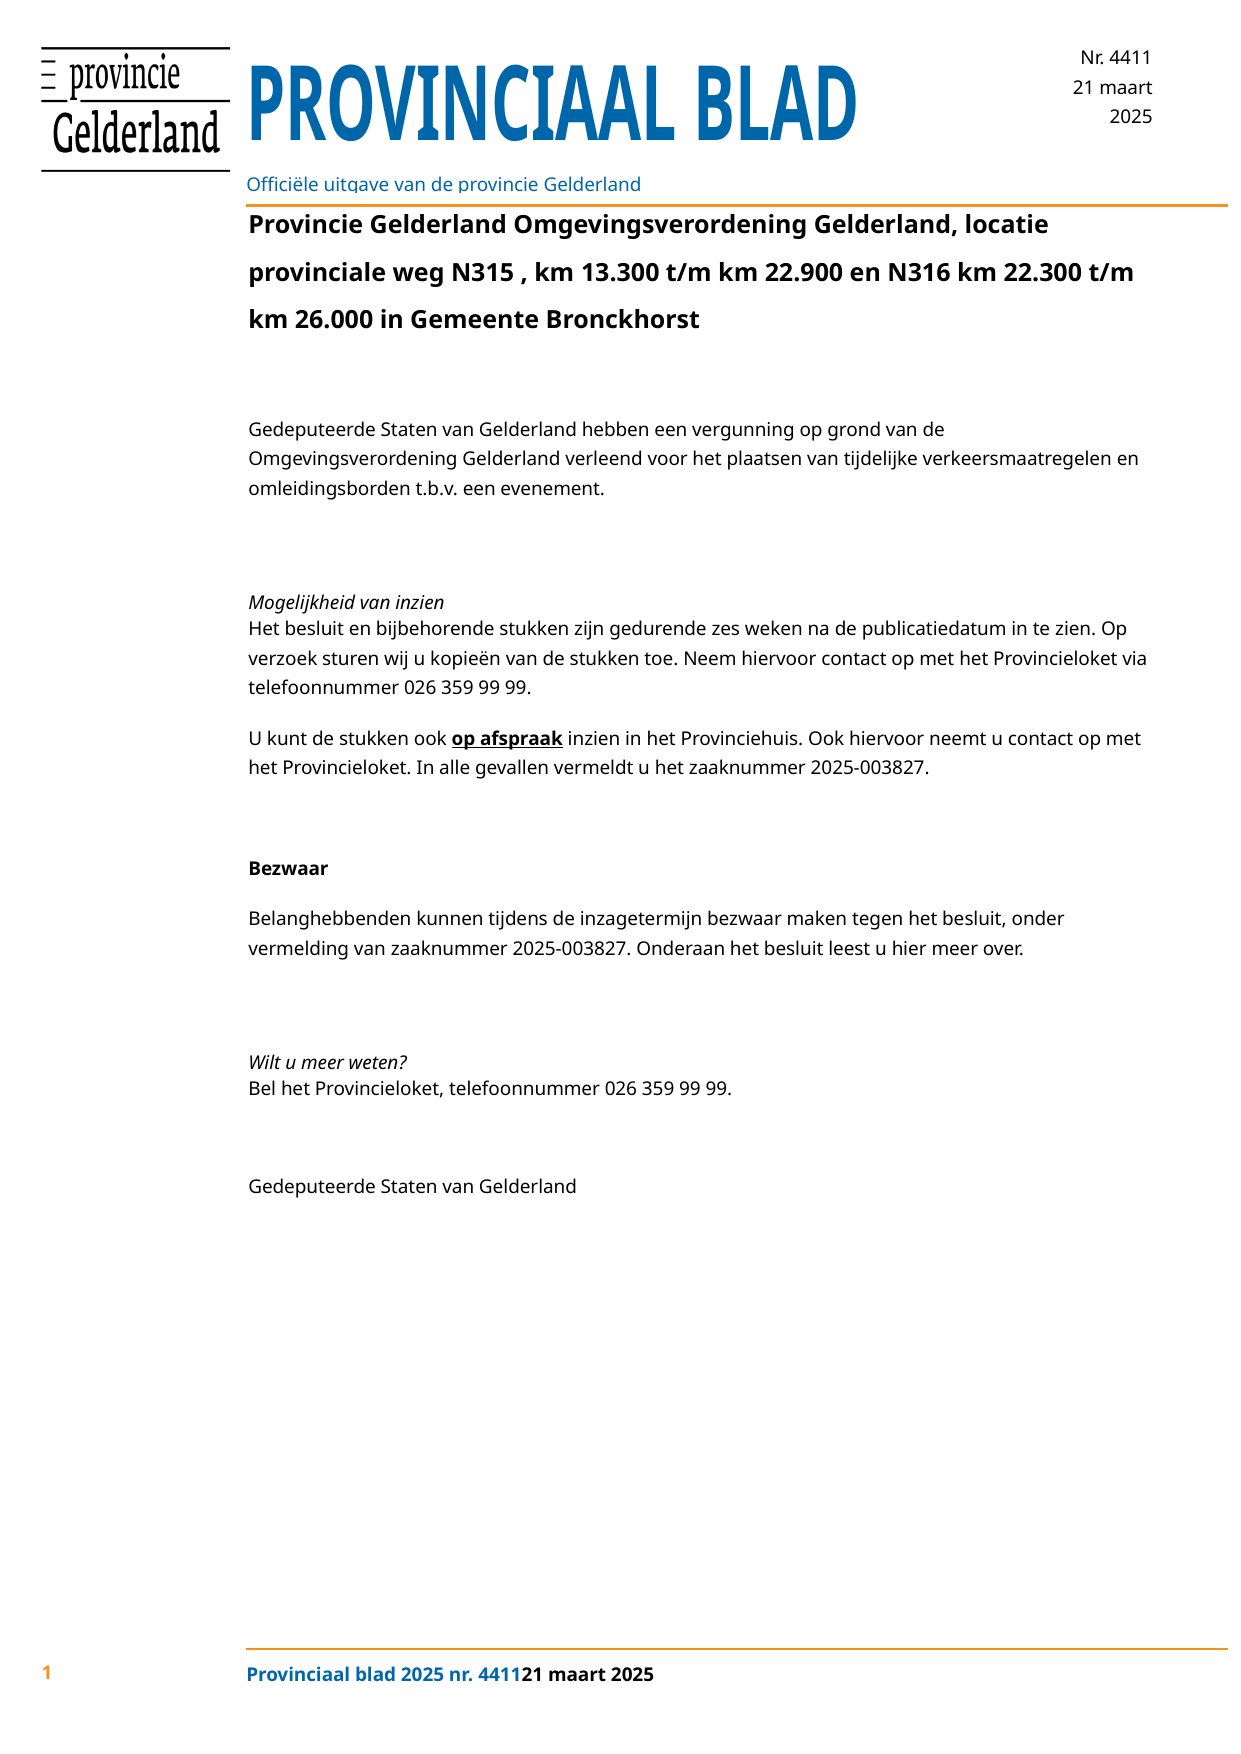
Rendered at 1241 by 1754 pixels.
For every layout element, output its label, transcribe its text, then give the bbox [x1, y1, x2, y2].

text Gedeputeerde Staten van Gelderland hebben een vergunning op grond van de Omgevingsverordening Gelderland verleend voor het plaatsen van tijdelijke verkeersmaatregelen en omleidingsborden t.b.v. een evenement. [248, 416, 1152, 501]
text Gedeputeerde Staten van Gelderland [248, 1173, 1152, 1199]
text Belanghebbenden kunnen tijdens de inzagetermijn bezwaar maken tegen het besluit, onder vermelding van zaaknummer 2025-003827. Onderaan het besluit leest u hier meer over. [248, 906, 1152, 961]
text Provincie Gelderland Omgevingsverordening Gelderland, locatie provinciale weg N315 , km 13.300 t/m km 22.900 en N316 km 22.300 t/m km 26.000 in Gemeente Bronckhorst [248, 207, 1152, 336]
text Mogelijkheid van inzien [248, 589, 1152, 615]
text U kunt de stukken ook op afspraak inzien in het Provinciehuis. Ook hiervoor neemt u contact op met het Provincieloket. In alle gevallen vermeldt u het zaaknummer 2025-003827. [248, 725, 1152, 780]
text Het besluit en bijbehorende stukken zijn gedurende zes weken na de publicatiedatum in te zien. Op verzoek sturen wij u kopieën van de stukken toe. Neem hiervoor contact op met het Provincieloket via telefoonnummer 026 359 99 99. [248, 615, 1152, 700]
text Bezwaar [248, 855, 1152, 881]
picture [41, 47, 231, 172]
text Wilt u meer weten? [248, 1049, 1152, 1075]
text Bel het Provincieloket, telefoonnummer 026 359 99 99. [248, 1075, 1152, 1101]
